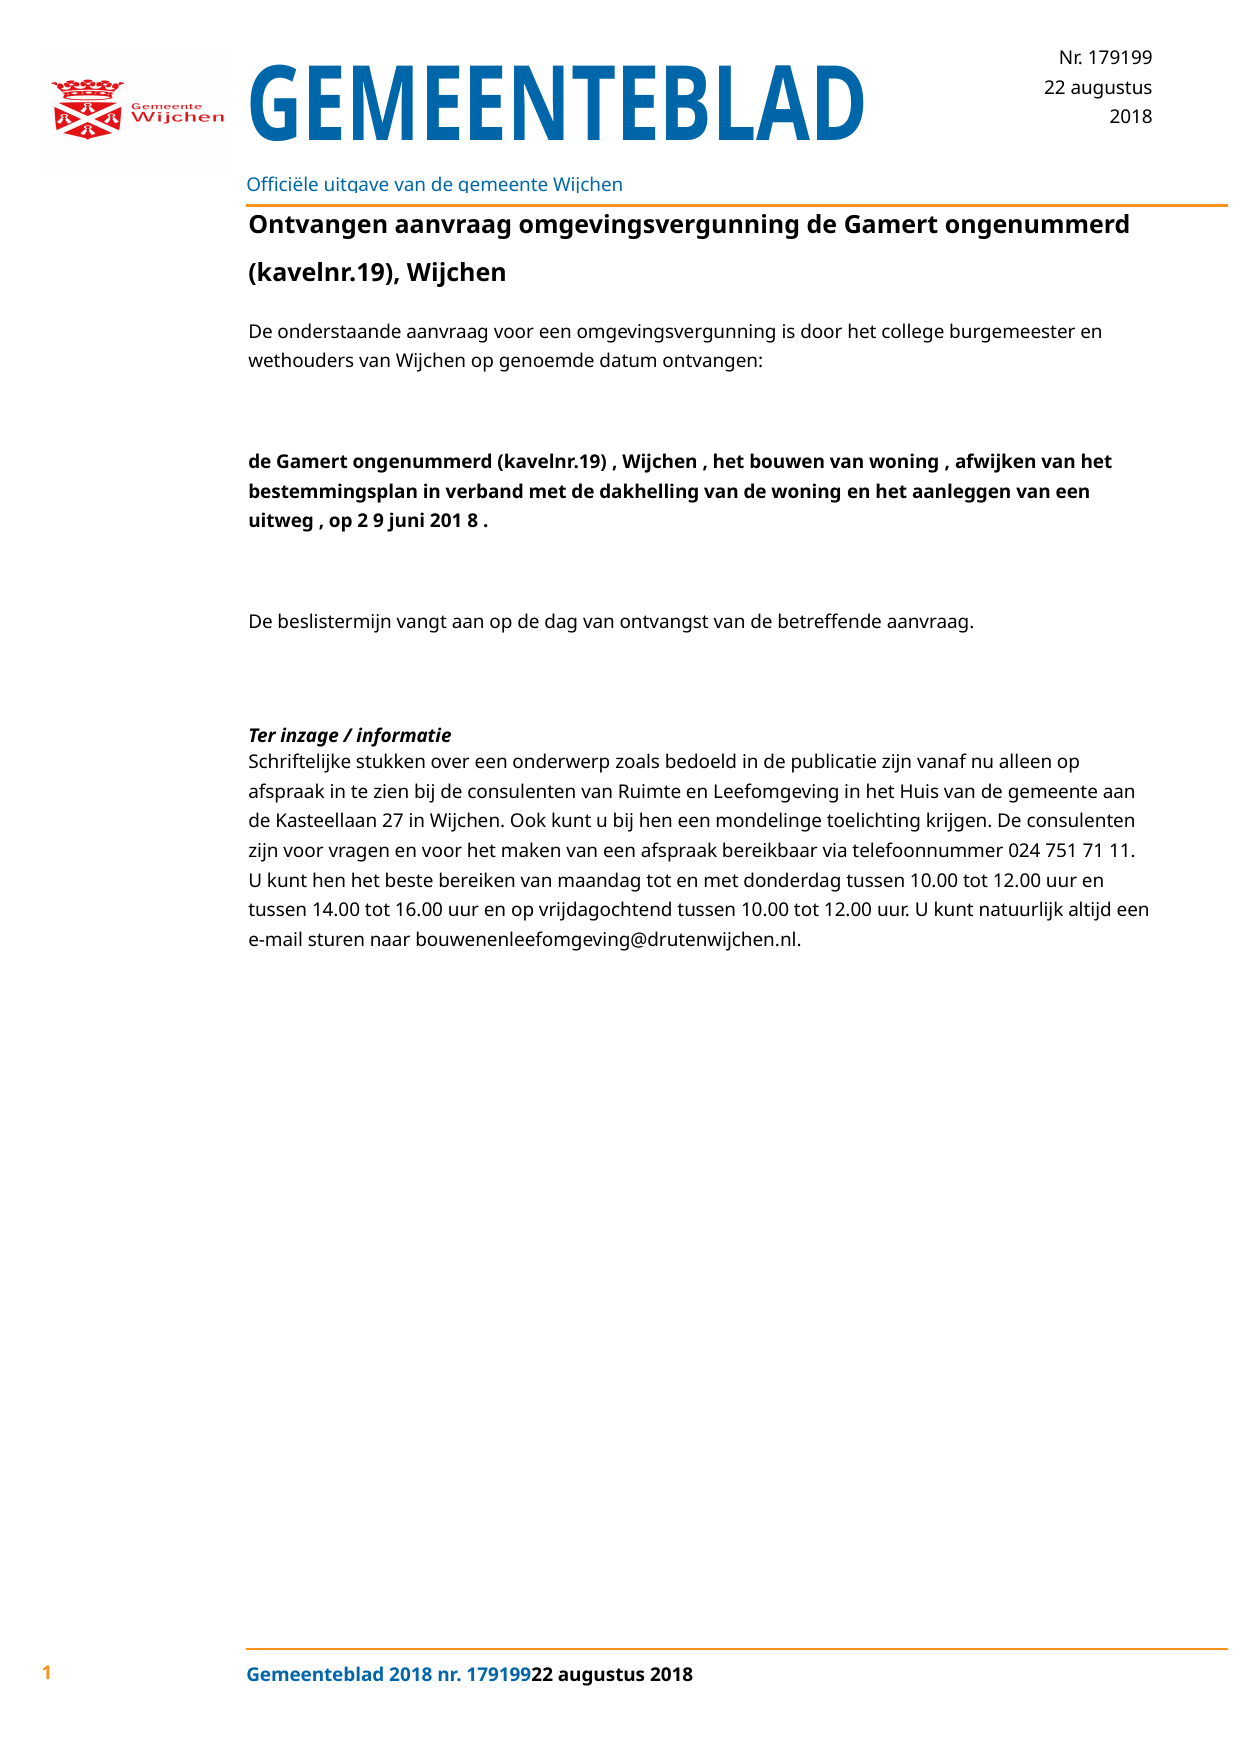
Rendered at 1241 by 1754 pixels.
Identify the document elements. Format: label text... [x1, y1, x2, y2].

text Schriftelijke stukken over een onderwerp zoals bedoeld in de publicatie zijn vanaf nu alleen op afspraak in te zien bij de consulenten van Ruimte en Leefomgeving in het Huis van de gemeente aan de Kasteellaan 27 in Wijchen. Ook kunt u bij hen een mondelinge toelichting krijgen. De consulenten zijn voor vragen en voor het maken van een afspraak bereikbaar via telefoonnummer 024 751 71 11. U kunt hen het beste bereiken van maandag tot en met donderdag tussen 10.00 tot 12.00 uur en tussen 14.00 tot 16.00 uur en op vrijdagochtend tussen 10.00 tot 12.00 uur. U kunt natuurlijk altijd een e-mail sturen naar bouwenenleefomgeving@drutenwijchen.nl. [248, 748, 1152, 952]
text De onderstaande aanvraag voor een omgevingsvergunning is door het college burgemeester en wethouders van Wijchen op genoemde datum ontvangen: [248, 318, 1152, 373]
picture [41, 47, 231, 172]
text Ontvangen aanvraag omgevingsvergunning de Gamert ongenummerd (kavelnr.19), Wijchen [248, 207, 1152, 288]
text De beslistermijn vangt aan op de dag van ontvangst van de betreffende aanvraag. [248, 608, 1152, 634]
text de Gamert ongenummerd (kavelnr.19) , Wijchen , het bouwen van woning , afwijken van het bestemmingsplan in verband met de dakhelling van de woning en het aanleggen van een uitweg , op 2 9 juni 201 8 . [248, 448, 1152, 533]
text Ter inzage / informatie [248, 723, 1152, 748]
